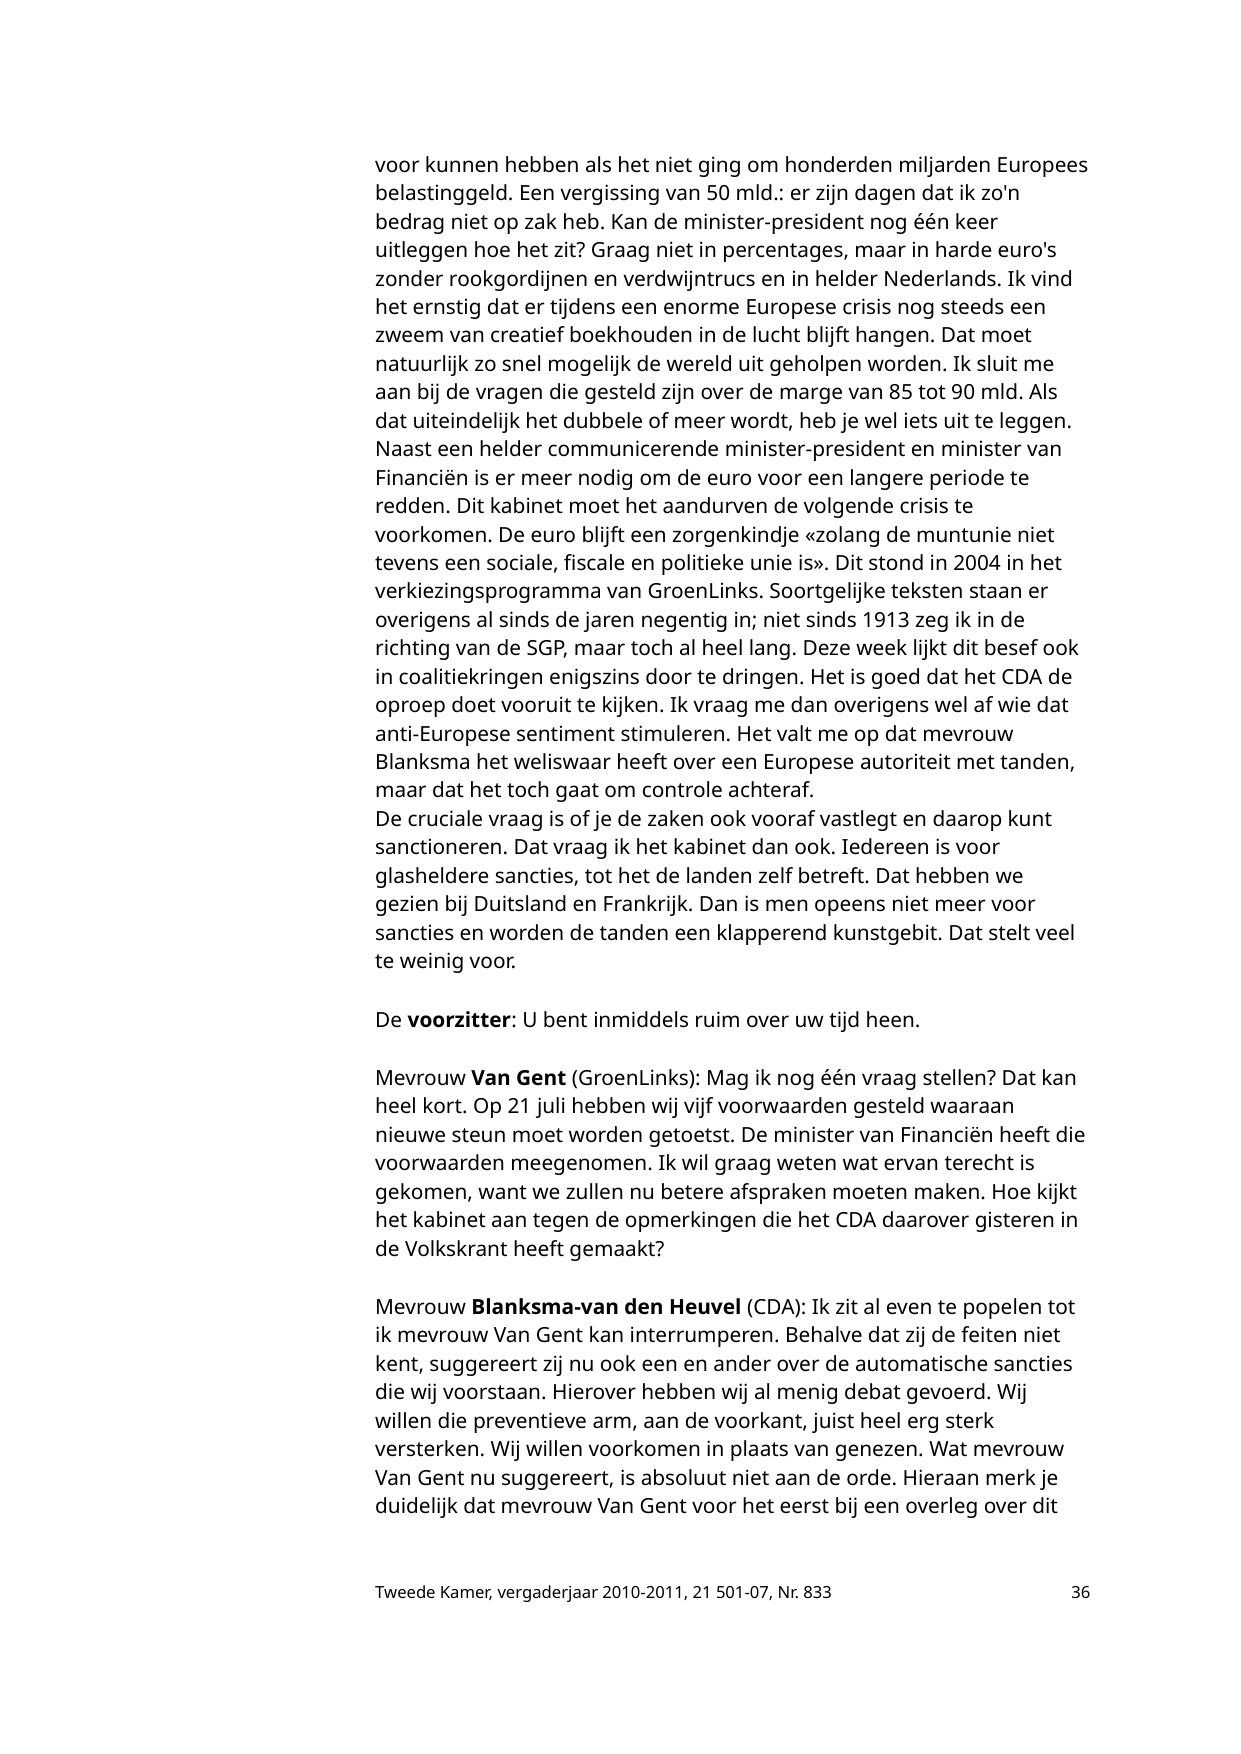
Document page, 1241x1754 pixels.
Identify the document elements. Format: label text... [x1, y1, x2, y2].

text Mevrouw Blanksma-van den Heuvel (CDA): Ik zit al even te popelen tot ik mevrouw Van Gent kan interrumperen. Behalve dat zij de feiten niet kent, suggereert zij nu ook een en ander over de automatische sancties die wij voorstaan. Hierover hebben wij al menig debat gevoerd. Wij willen die preventieve arm, aan de voorkant, juist heel erg sterk versterken. Wij willen voorkomen in plaats van genezen. Wat mevrouw Van Gent nu suggereert, is absoluut niet aan de orde. Hieraan merk je duidelijk dat mevrouw Van Gent voor het eerst bij een overleg over dit [375, 1292, 1090, 1520]
text voor kunnen hebben als het niet ging om honderden miljarden Europees belastinggeld. Een vergissing van 50 mld.: er zijn dagen dat ik zo'n bedrag niet op zak heb. Kan de minister-president nog één keer uitleggen hoe het zit? Graag niet in percentages, maar in harde euro's zonder rookgordijnen en verdwijntrucs en in helder Nederlands. Ik vind het ernstig dat er tijdens een enorme Europese crisis nog steeds een zweem van creatief boekhouden in de lucht blijft hangen. Dat moet natuurlijk zo snel mogelijk de wereld uit geholpen worden. Ik sluit me aan bij de vragen die gesteld zijn over de marge van 85 tot 90 mld. Als dat uiteindelijk het dubbele of meer wordt, heb je wel iets uit te leggen. [375, 150, 1090, 434]
text De cruciale vraag is of je de zaken ook vooraf vastlegt en daarop kunt sanctioneren. Dat vraag ik het kabinet dan ook. Iedereen is voor glasheldere sancties, tot het de landen zelf betreft. Dat hebben we gezien bij Duitsland en Frankrijk. Dan is men opeens niet meer voor sancties en worden de tanden een klapperend kunstgebit. Dat stelt veel te weinig voor. [375, 804, 1090, 975]
text Mevrouw Van Gent (GroenLinks): Mag ik nog één vraag stellen? Dat kan heel kort. Op 21 juli hebben wij vijf voorwaarden gesteld waaraan nieuwe steun moet worden getoetst. De minister van Financiën heeft die voorwaarden meegenomen. Ik wil graag weten wat ervan terecht is gekomen, want we zullen nu betere afspraken moeten maken. Hoe kijkt het kabinet aan tegen de opmerkingen die het CDA daarover gisteren in de Volkskrant heeft gemaakt? [375, 1063, 1090, 1262]
text Naast een helder communicerende minister-president en minister van Financiën is er meer nodig om de euro voor een langere periode te redden. Dit kabinet moet het aandurven de volgende crisis te voorkomen. De euro blijft een zorgenkindje «zolang de muntunie niet tevens een sociale, fiscale en politieke unie is». Dit stond in 2004 in het verkiezingsprogramma van GroenLinks. Soortgelijke teksten staan er overigens al sinds de jaren negentig in; niet sinds 1913 zeg ik in de richting van de SGP, maar toch al heel lang. Deze week lijkt dit besef ook in coalitiekringen enigszins door te dringen. Het is goed dat het CDA de oproep doet vooruit te kijken. Ik vraag me dan overigens wel af wie dat anti-Europese sentiment stimuleren. Het valt me op dat mevrouw Blanksma het weliswaar heeft over een Europese autoriteit met tanden, maar dat het toch gaat om controle achteraf. [375, 434, 1090, 804]
text De voorzitter: U bent inmiddels ruim over uw tijd heen. [375, 1005, 1090, 1033]
